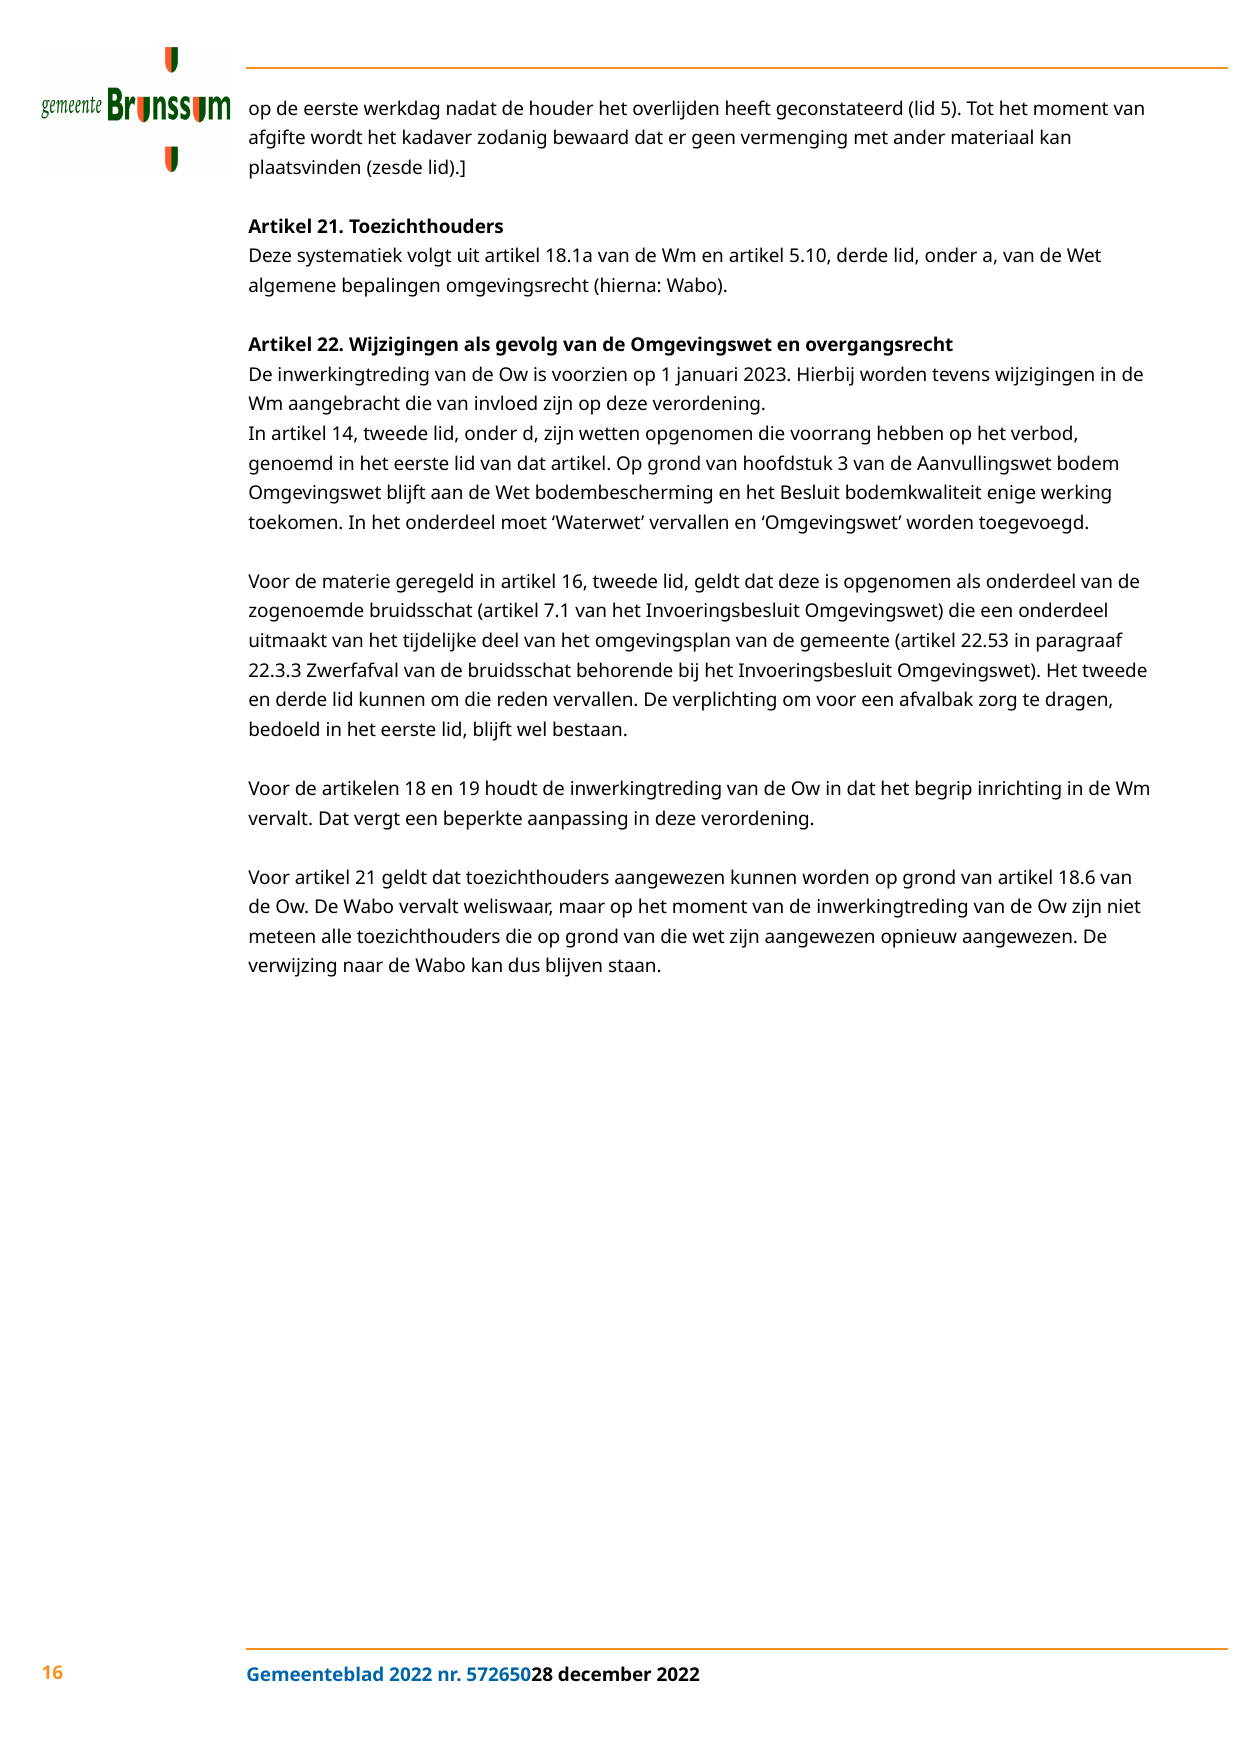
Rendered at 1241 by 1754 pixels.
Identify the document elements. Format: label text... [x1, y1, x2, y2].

text De inwerkingtreding van de Ow is voorzien op 1 januari 2023. Hierbij worden tevens wijzigingen in de Wm aangebracht die van invloed zijn op deze verordening. [248, 361, 1152, 416]
text Artikel 22. Wijzigingen als gevolg van de Omgevingswet en overgangsrecht [248, 331, 1152, 357]
text Voor de artikelen 18 en 19 houdt de inwerkingtreding van de Ow in dat het begrip inrichting in de Wm vervalt. Dat vergt een beperkte aanpassing in deze verordening. [248, 775, 1152, 831]
text op de eerste werkdag nadat de houder het overlijden heeft geconstateerd (lid 5). Tot het moment van afgifte wordt het kadaver zodanig bewaard dat er geen vermenging met ander materiaal kan plaatsvinden (zesde lid).] [248, 95, 1152, 180]
text Voor artikel 21 geldt dat toezichthouders aangewezen kunnen worden op grond van artikel 18.6 van de Ow. De Wabo vervalt weliswaar, maar op het moment van de inwerkingtreding van de Ow zijn niet meteen alle toezichthouders die op grond van die wet zijn aangewezen opnieuw aangewezen. De verwijzing naar de Wabo kan dus blijven staan. [248, 864, 1152, 978]
text Deze systematiek volgt uit artikel 18.1a van de Wm en artikel 5.10, derde lid, onder a, van de Wet algemene bepalingen omgevingsrecht (hierna: Wabo). [248, 243, 1152, 298]
text In artikel 14, tweede lid, onder d, zijn wetten opgenomen die voorrang hebben op het verbod, genoemd in het eerste lid van dat artikel. Op grond van hoofdstuk 3 van de Aanvullingswet bodem Omgevingswet blijft aan de Wet bodembescherming en het Besluit bodemkwaliteit enige werking toekomen. In het onderdeel moet ‘Waterwet’ vervallen en ‘Omgevingswet’ worden toegevoegd. [248, 420, 1152, 535]
picture [41, 47, 231, 172]
text Artikel 21. Toezichthouders [248, 213, 1152, 239]
text Voor de materie geregeld in artikel 16, tweede lid, geldt dat deze is opgenomen als onderdeel van de zogenoemde bruidsschat (artikel 7.1 van het Invoeringsbesluit Omgevingswet) die een onderdeel uitmaakt van het tijdelijke deel van het omgevingsplan van de gemeente (artikel 22.53 in paragraaf 22.3.3 Zwerfafval van de bruidsschat behorende bij het Invoeringsbesluit Omgevingswet). Het tweede en derde lid kunnen om die reden vervallen. De verplichting om voor een afvalbak zorg te dragen, bedoeld in het eerste lid, blijft wel bestaan. [248, 568, 1152, 742]
